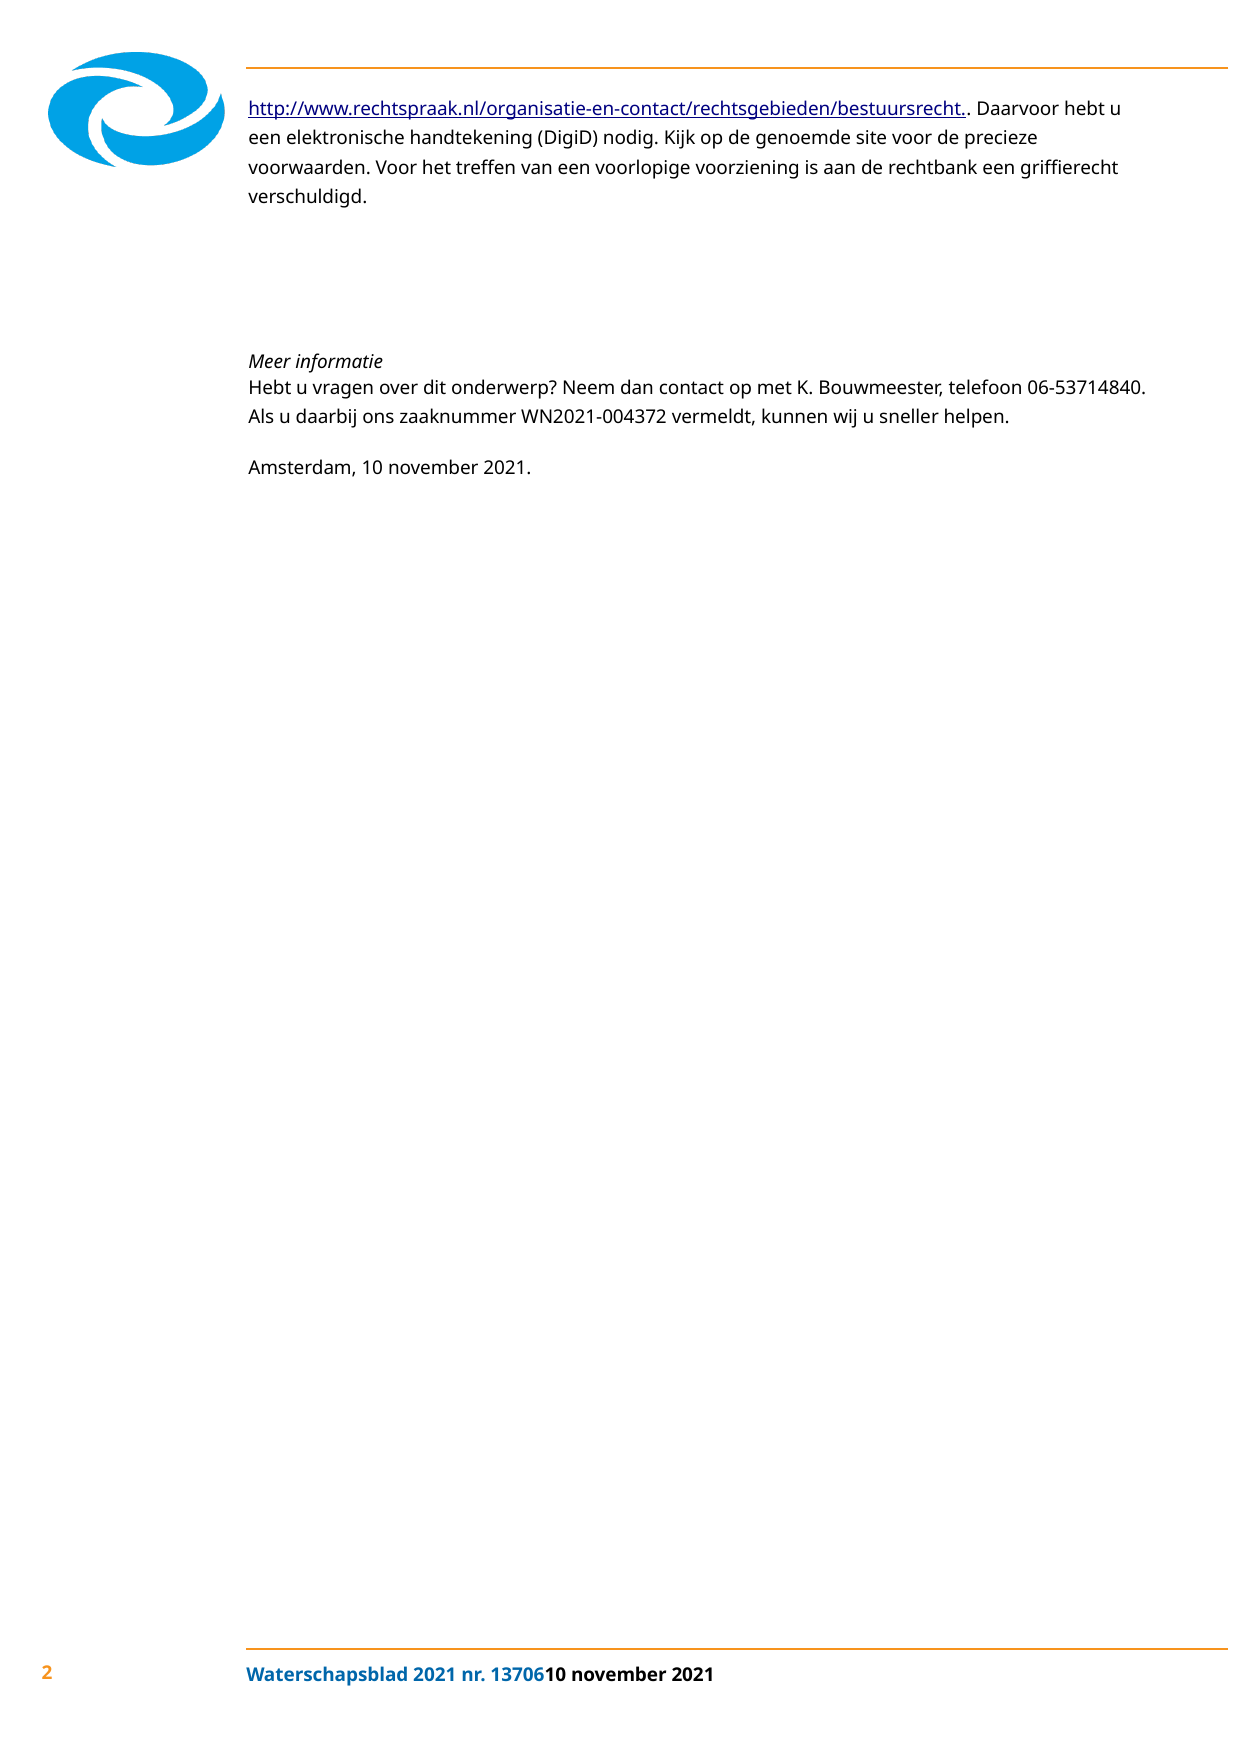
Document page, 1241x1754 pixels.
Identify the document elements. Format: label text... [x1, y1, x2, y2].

picture [41, 47, 231, 172]
text Amsterdam, 10 november 2021. [248, 454, 1152, 480]
text Meer informatie [248, 348, 1152, 374]
text http://www.rechtspraak.nl/organisatie-en-contact/rechtsgebieden/bestuursrecht.. Daarvoor hebt u een elektronische handtekening (DigiD) nodig. Kijk op de genoemde site voor de precieze voorwaarden. Voor het treffen van een voorlopige voorziening is aan de rechtbank een griffierecht verschuldigd. [248, 95, 1152, 209]
text Hebt u vragen over dit onderwerp? Neem dan contact op met K. Bouwmeester, telefoon 06-53714840. Als u daarbij ons zaaknummer WN2021-004372 vermeldt, kunnen wij u sneller helpen. [248, 374, 1152, 429]
